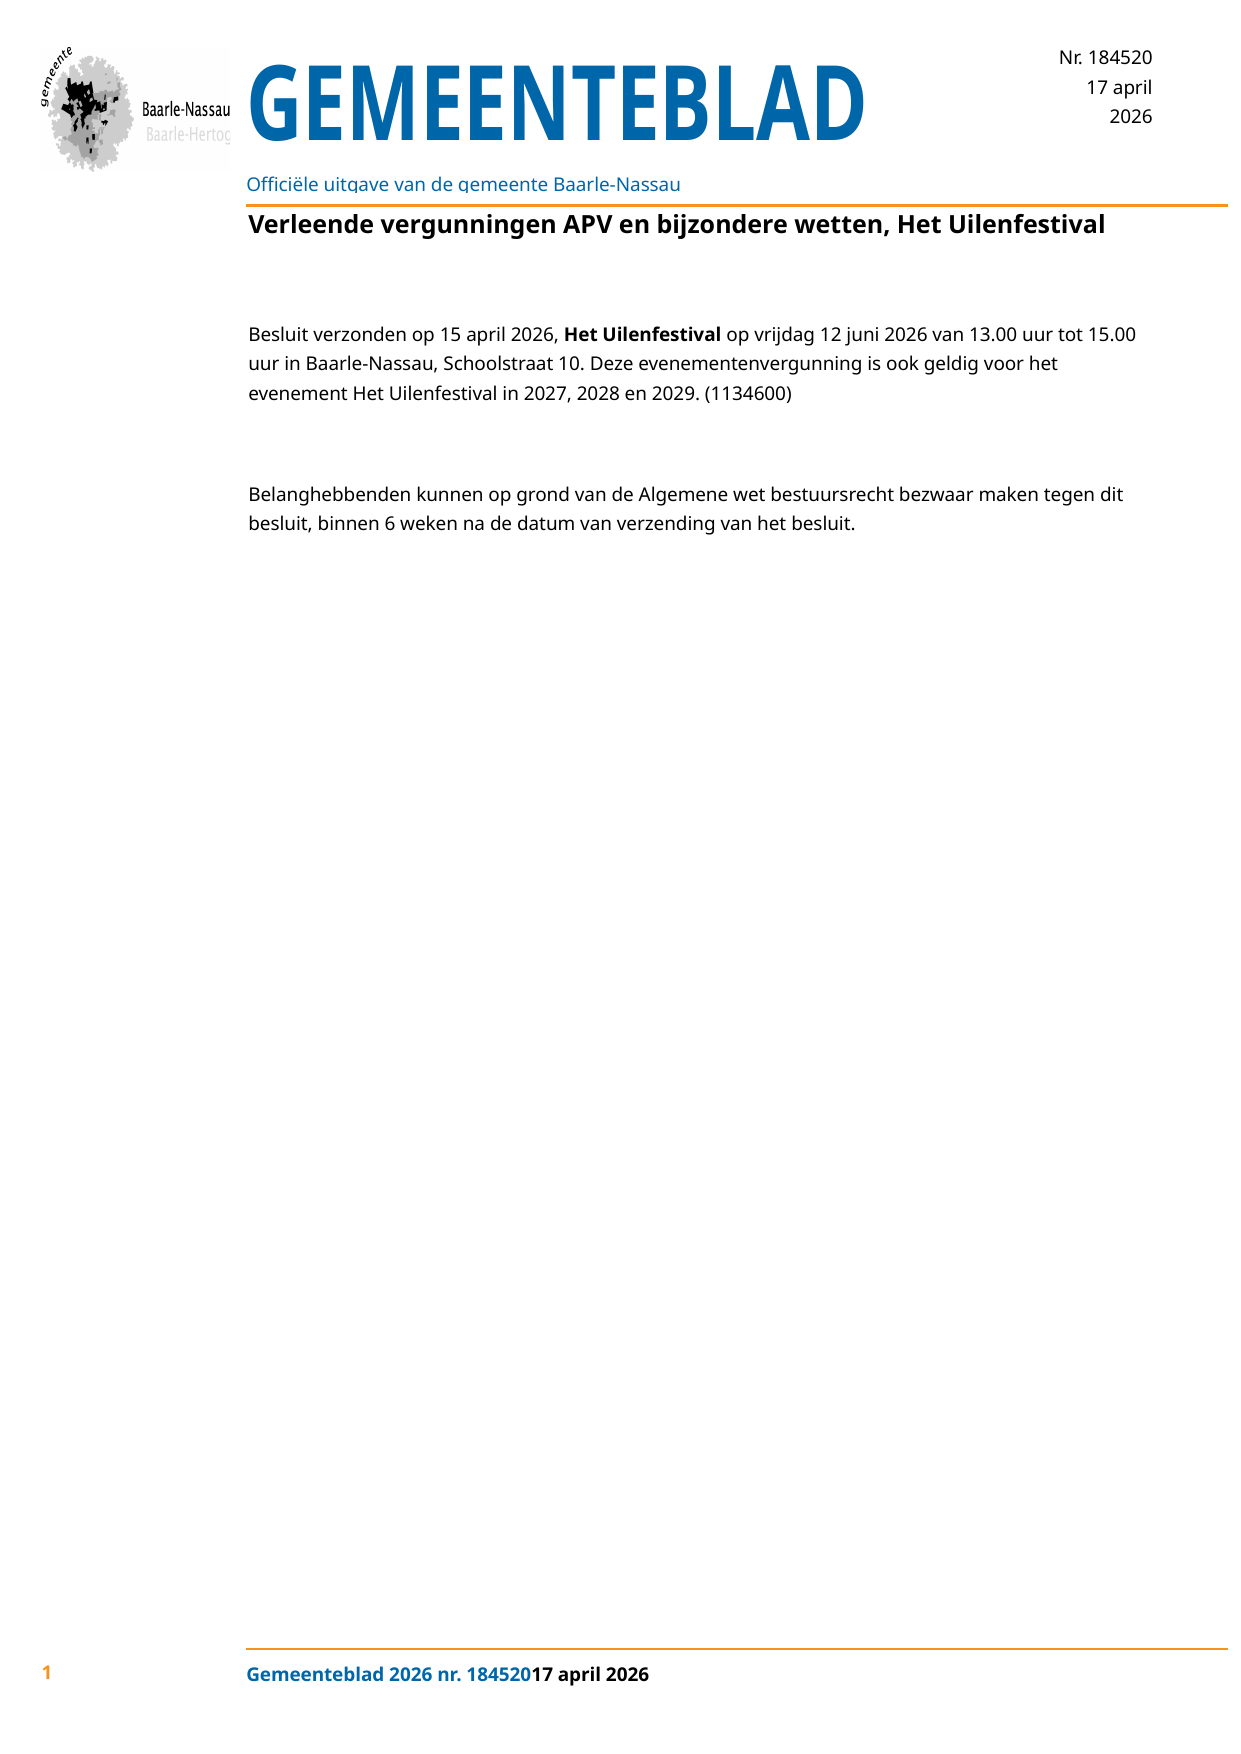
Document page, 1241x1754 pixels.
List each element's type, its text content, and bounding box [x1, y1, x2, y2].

text Belanghebbenden kunnen op grond van de Algemene wet bestuursrecht bezwaar maken tegen dit besluit, binnen 6 weken na de datum van verzending van het besluit. [248, 481, 1152, 536]
picture [41, 47, 231, 172]
text Besluit verzonden op 15 april 2026, Het Uilenfestival op vrijdag 12 juni 2026 van 13.00 uur tot 15.00 uur in Baarle-Nassau, Schoolstraat 10. Deze evenementenvergunning is ook geldig voor het evenement Het Uilenfestival in 2027, 2028 en 2029. (1134600) [248, 321, 1152, 406]
text Verleende vergunningen APV en bijzondere wetten, Het Uilenfestival [248, 207, 1152, 241]
